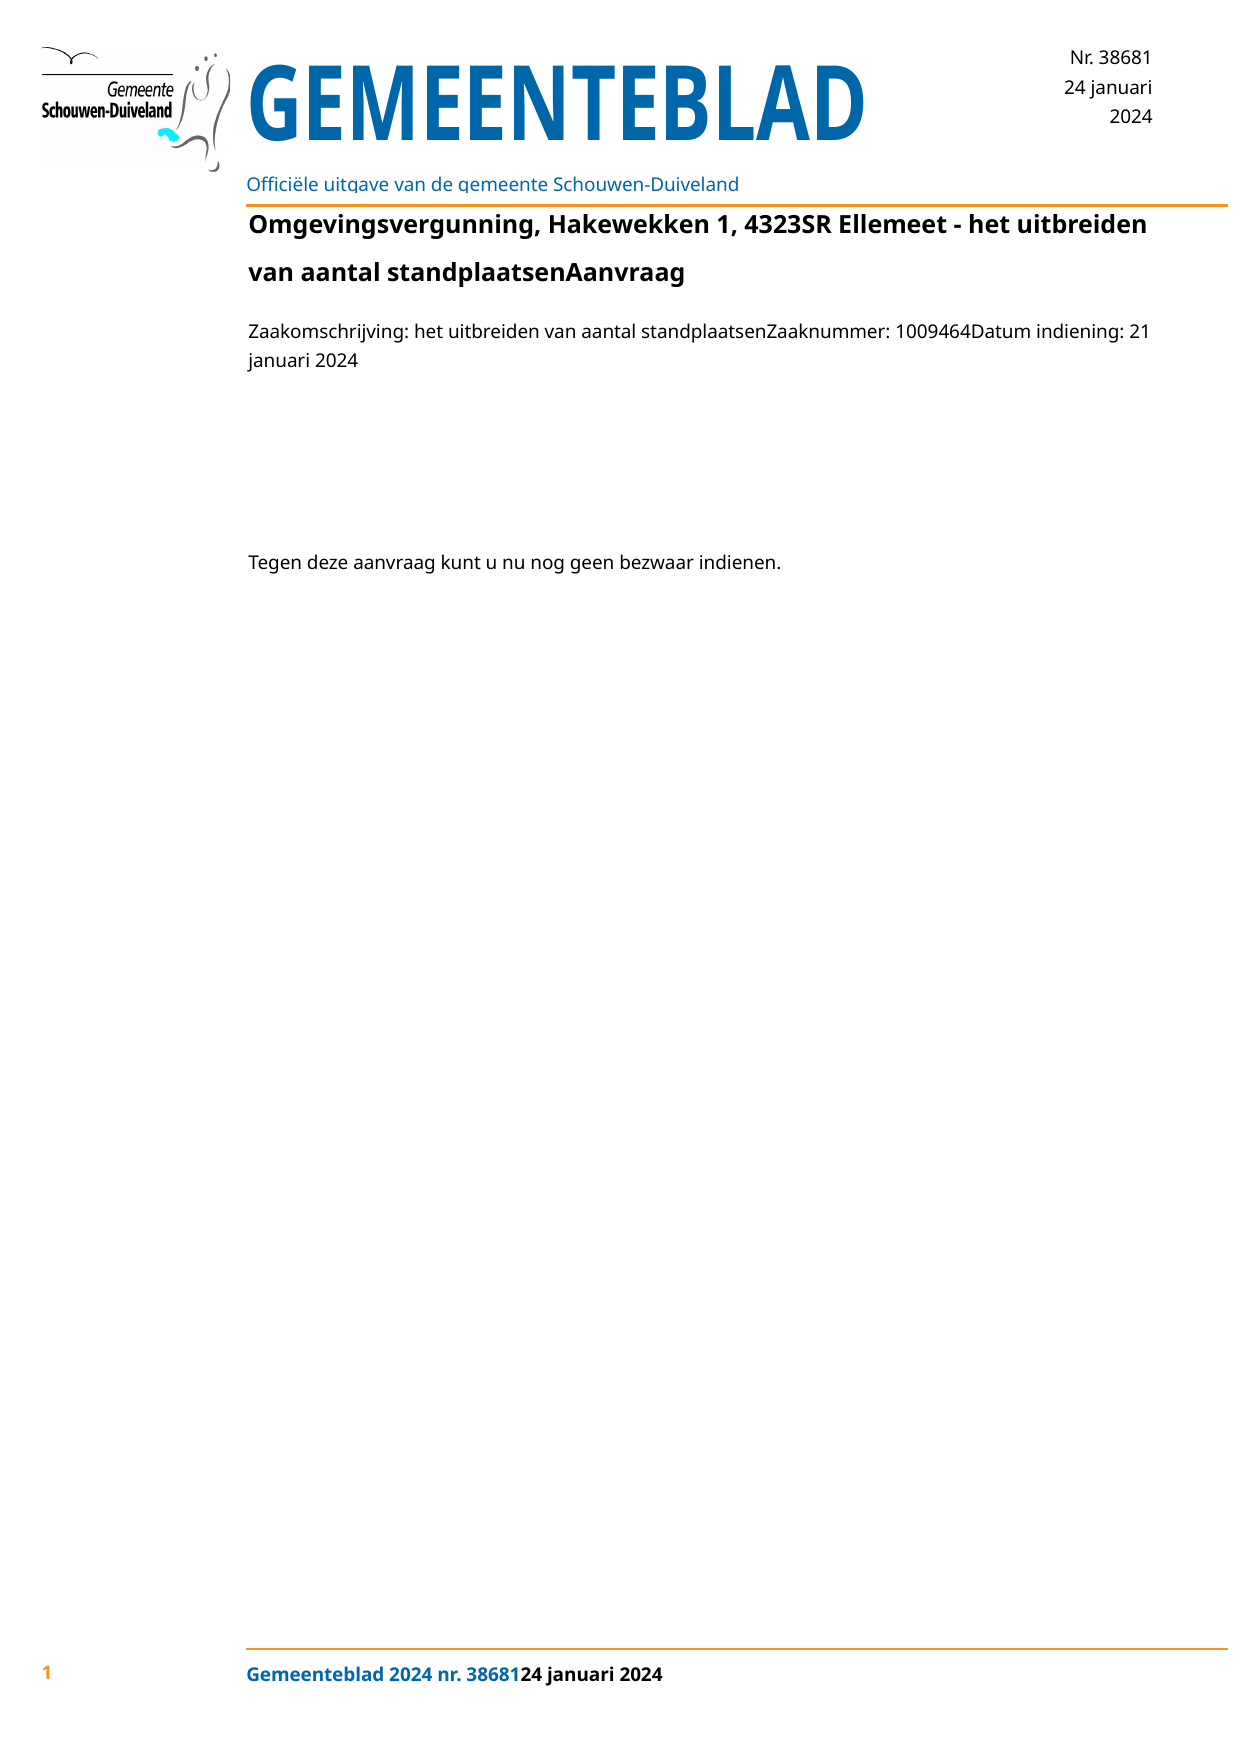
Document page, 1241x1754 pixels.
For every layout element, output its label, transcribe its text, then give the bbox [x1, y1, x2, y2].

picture [41, 47, 231, 172]
text Tegen deze aanvraag kunt u nu nog geen bezwaar indienen. [248, 549, 1152, 575]
text Zaakomschrijving: het uitbreiden van aantal standplaatsenZaaknummer: 1009464Datum indiening: 21 januari 2024 [248, 318, 1152, 373]
text Omgevingsvergunning, Hakewekken 1, 4323SR Ellemeet - het uitbreiden van aantal standplaatsenAanvraag [248, 207, 1152, 288]
